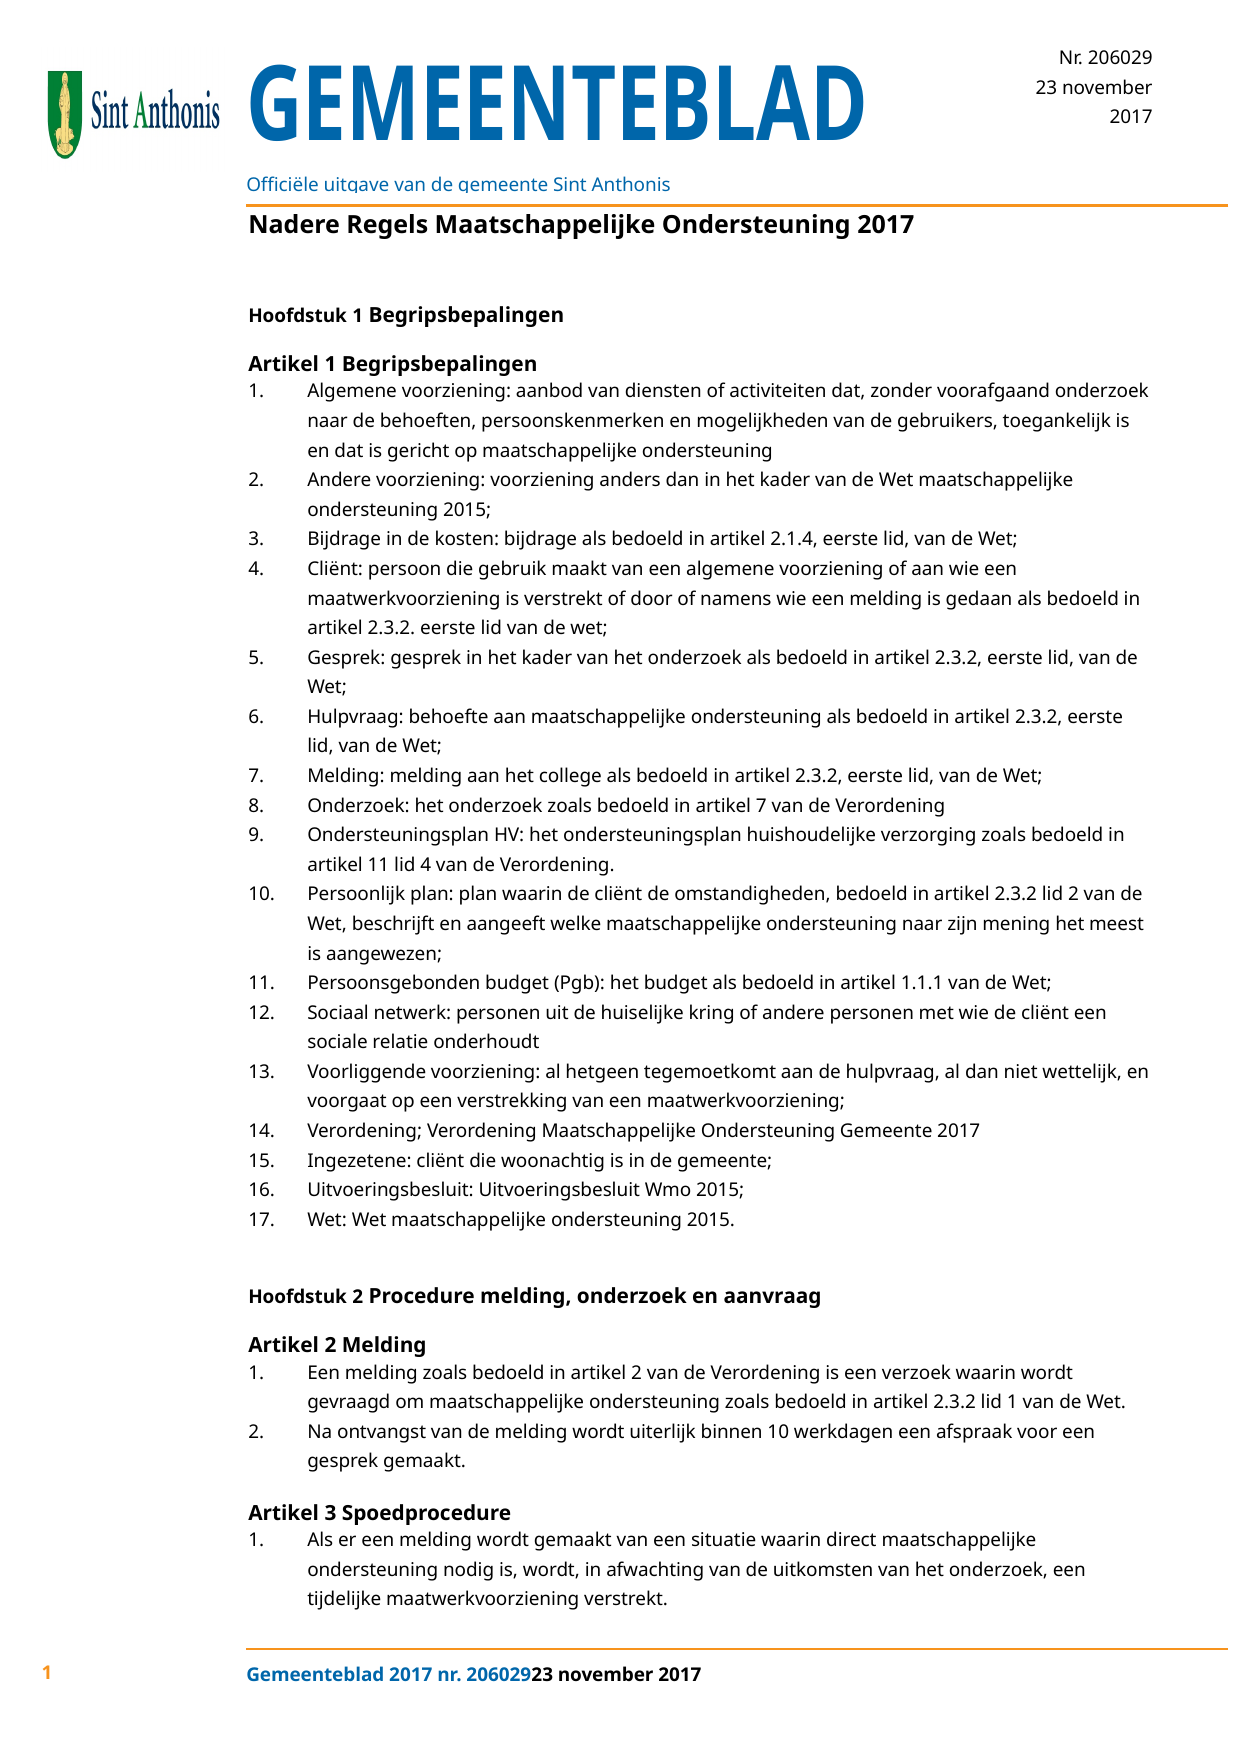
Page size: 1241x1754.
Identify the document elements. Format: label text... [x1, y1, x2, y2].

list Uitvoeringsbesluit: Uitvoeringsbesluit Wmo 2015; [248, 1176, 1152, 1202]
list Bijdrage in de kosten: bijdrage als bedoeld in artikel 2.1.4, eerste lid, van de Wet; [248, 526, 1152, 551]
list Na ontvangst van de melding wordt uiterlijk binnen 10 werkdagen een afspraak voor een gesprek gemaakt. [248, 1418, 1152, 1473]
text Artikel 3 Spoedprocedure [248, 1498, 1152, 1526]
list Sociaal netwerk: personen uit de huiselijke kring of andere personen met wie de cliënt een sociale relatie onderhoudt [248, 999, 1152, 1054]
list Verordening; Verordening Maatschappelijke Ondersteuning Gemeente 2017 [248, 1117, 1152, 1143]
list Cliënt: persoon die gebruik maakt van een algemene voorziening of aan wie een maatwerkvoorziening is verstrekt of door of namens wie een melding is gedaan als bedoeld in artikel 2.3.2. eerste lid van de wet; [248, 555, 1152, 640]
list Algemene voorziening: aanbod van diensten of activiteiten dat, zonder voorafgaand onderzoek naar de behoeften, persoonskenmerken en mogelijkheden van de gebruikers, toegankelijk is en dat is gericht op maatschappelijke ondersteuning [248, 378, 1152, 462]
list Persoonsgebonden budget (Pgb): het budget als bedoeld in artikel 1.1.1 van de Wet; [248, 969, 1152, 995]
list Ondersteuningsplan HV: het ondersteuningsplan huishoudelijke verzorging zoals bedoeld in artikel 11 lid 4 van de Verordening. [248, 821, 1152, 877]
text Hoofdstuk 2 Procedure melding, onderzoek en aanvraag [248, 1281, 1152, 1309]
list Onderzoek: het onderzoek zoals bedoeld in artikel 7 van de Verordening [248, 792, 1152, 817]
list Ingezetene: cliënt die woonachtig is in de gemeente; [248, 1147, 1152, 1172]
list Wet: Wet maatschappelijke ondersteuning 2015. [248, 1206, 1152, 1232]
list Hulpvraag: behoefte aan maatschappelijke ondersteuning als bedoeld in artikel 2.3.2, eerste lid, van de Wet; [248, 703, 1152, 758]
text Artikel 2 Melding [248, 1330, 1152, 1359]
picture [41, 47, 231, 172]
list Persoonlijk plan: plan waarin de cliënt de omstandigheden, bedoeld in artikel 2.3.2 lid 2 van de Wet, beschrijft en aangeeft welke maatschappelijke ondersteuning naar zijn mening het meest is aangewezen; [248, 881, 1152, 965]
list Gesprek: gesprek in het kader van het onderzoek als bedoeld in artikel 2.3.2, eerste lid, van de Wet; [248, 644, 1152, 699]
text Hoofdstuk 1 Begripsbepalingen [248, 300, 1152, 328]
list Een melding zoals bedoeld in artikel 2 van de Verordening is een verzoek waarin wordt gevraagd om maatschappelijke ondersteuning zoals bedoeld in artikel 2.3.2 lid 1 van de Wet. [248, 1359, 1152, 1414]
list Voorliggende voorziening: al hetgeen tegemoetkomt aan de hulpvraag, al dan niet wettelijk, en voorgaat op een verstrekking van een maatwerkvoorziening; [248, 1058, 1152, 1113]
text Nadere Regels Maatschappelijke Ondersteuning 2017 [248, 207, 1152, 241]
list Als er een melding wordt gemaakt van een situatie waarin direct maatschappelijke ondersteuning nodig is, wordt, in afwachting van de uitkomsten van het onderzoek, een tijdelijke maatwerkvoorziening verstrekt. [248, 1526, 1152, 1611]
text Artikel 1 Begripsbepalingen [248, 349, 1152, 378]
list Andere voorziening: voorziening anders dan in het kader van de Wet maatschappelijke ondersteuning 2015; [248, 466, 1152, 522]
list Melding: melding aan het college als bedoeld in artikel 2.3.2, eerste lid, van de Wet; [248, 762, 1152, 788]
